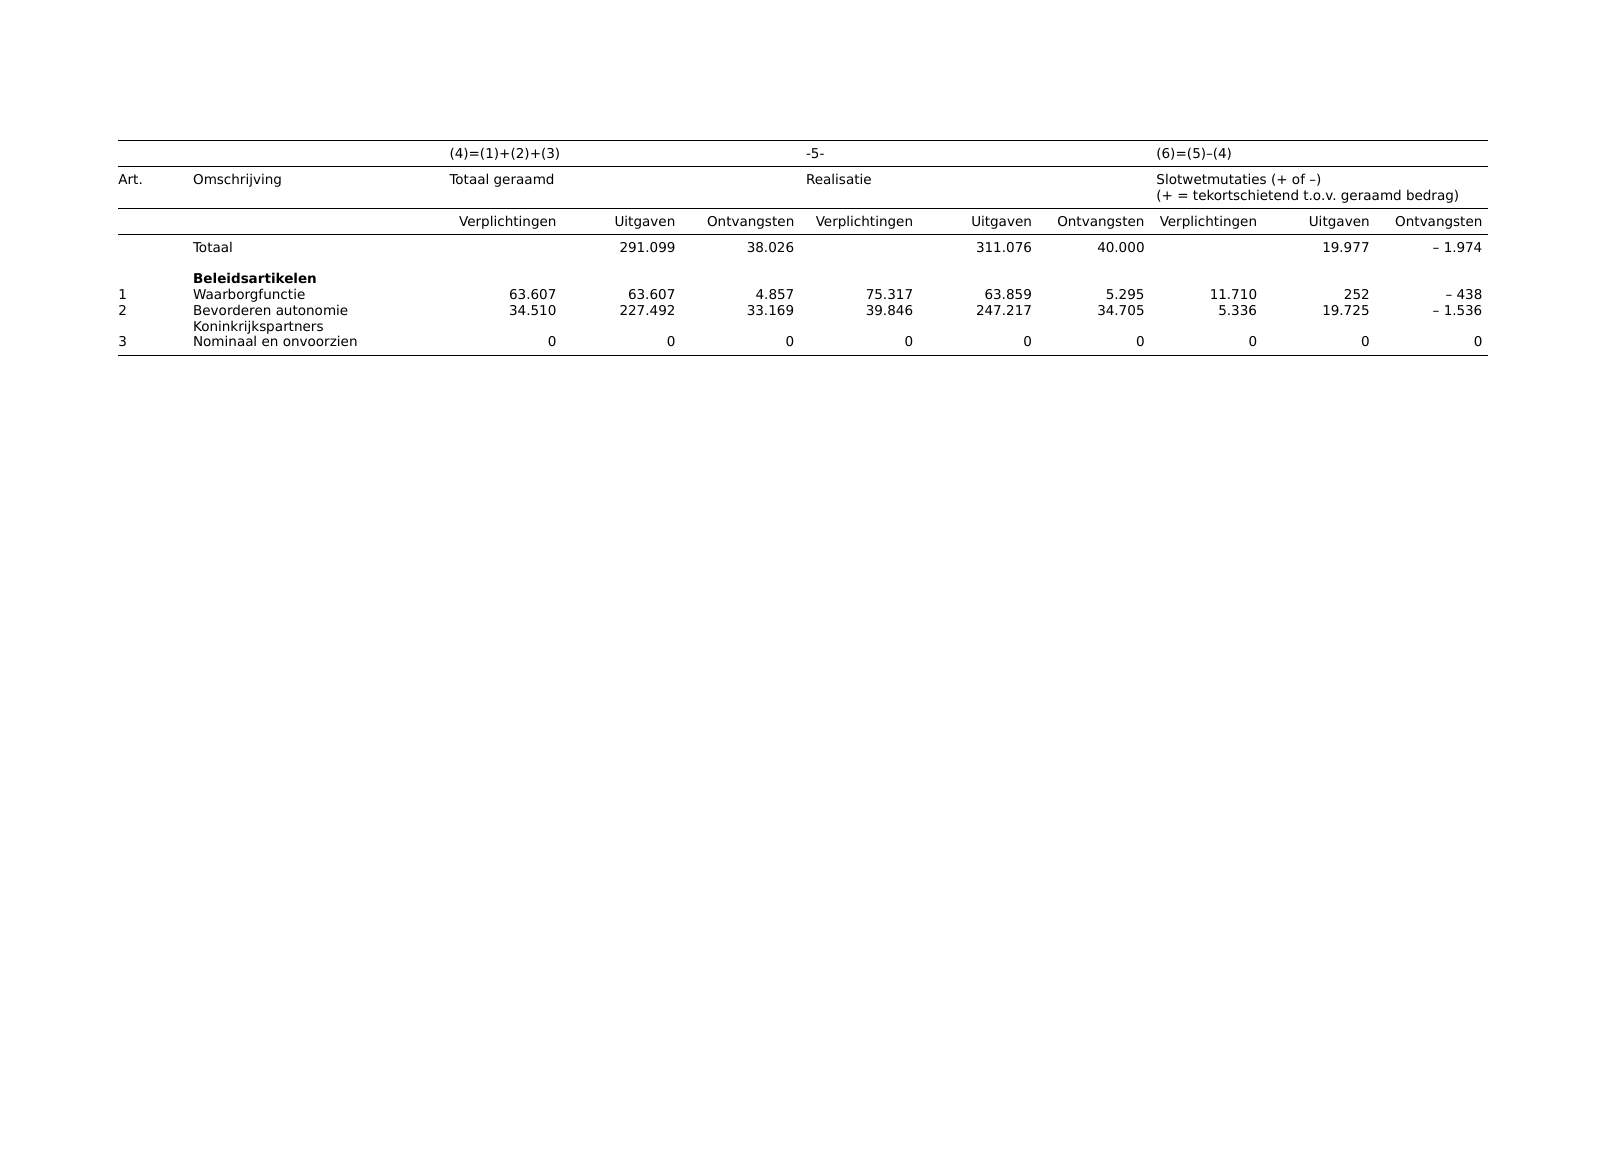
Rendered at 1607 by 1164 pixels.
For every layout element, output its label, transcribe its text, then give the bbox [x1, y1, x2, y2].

table_header [118, 141, 187, 166]
table_cell – 1.974 [1375, 235, 1488, 256]
table_cell 0 [681, 334, 800, 355]
table_cell 63.607 [443, 287, 562, 303]
table_cell [1263, 256, 1375, 271]
table_cell 0 [562, 334, 681, 355]
table_cell Totaal geraamd [443, 167, 800, 208]
table_cell [1038, 256, 1150, 271]
table_cell [1150, 256, 1263, 271]
table_cell – 438 [1375, 287, 1488, 303]
table_cell 40.000 [1038, 235, 1150, 256]
table_cell 5.336 [1150, 303, 1263, 334]
table_cell 0 [443, 334, 562, 355]
table_cell 63.859 [919, 287, 1038, 303]
table_cell [118, 271, 187, 287]
table_cell Omschrijving [187, 167, 443, 208]
table_cell [443, 271, 562, 287]
table_cell [562, 256, 681, 271]
table_cell [800, 256, 919, 271]
table_cell 0 [800, 334, 919, 355]
table_cell Verplichtingen [1150, 209, 1263, 234]
table_cell [681, 271, 800, 287]
table_cell 34.705 [1038, 303, 1150, 334]
table_cell 291.099 [562, 235, 681, 256]
table_cell 0 [919, 334, 1038, 355]
table_cell 1 [118, 287, 187, 303]
table_cell – 1.536 [1375, 303, 1488, 334]
table_cell 4.857 [681, 287, 800, 303]
table_cell 311.076 [919, 235, 1038, 256]
table_cell 39.846 [800, 303, 919, 334]
table_cell [1150, 235, 1263, 256]
table_cell Waarborgfunctie [187, 287, 443, 303]
table_cell Uitgaven [919, 209, 1038, 234]
table_cell Ontvangsten [1375, 209, 1488, 234]
table_cell [118, 209, 187, 234]
table_cell [800, 235, 919, 256]
table_cell [187, 256, 443, 271]
table_cell [443, 256, 562, 271]
table_cell 11.710 [1150, 287, 1263, 303]
table_cell [681, 256, 800, 271]
table_cell Beleidsartikelen [187, 271, 443, 287]
table_cell Verplichtingen [800, 209, 919, 234]
table_cell 227.492 [562, 303, 681, 334]
table_header -5- [800, 141, 1150, 166]
table_cell Bevorderen autonomie Koninkrijkspartners [187, 303, 443, 334]
table_cell 38.026 [681, 235, 800, 256]
table_header [187, 141, 443, 166]
table_cell 3 [118, 334, 187, 355]
table_cell Realisatie [800, 167, 1150, 208]
table_cell 19.977 [1263, 235, 1375, 256]
table_cell [118, 256, 187, 271]
table_cell 0 [1038, 334, 1150, 355]
table_header (6)=(5)–(4) [1150, 141, 1488, 166]
table_cell Ontvangsten [1038, 209, 1150, 234]
table_cell [1263, 271, 1375, 287]
table_cell 2 [118, 303, 187, 334]
table_cell [919, 271, 1038, 287]
table_cell [562, 271, 681, 287]
table_cell [1038, 271, 1150, 287]
table_cell 0 [1150, 334, 1263, 355]
table_cell [187, 209, 443, 234]
table_cell Slotwetmutaties (+ of –) (+ = tekortschietend t.o.v. geraamd bedrag) [1150, 167, 1488, 208]
table_cell Nominaal en onvoorzien [187, 334, 443, 355]
table_cell Uitgaven [1263, 209, 1375, 234]
table_cell 75.317 [800, 287, 919, 303]
table_cell [919, 256, 1038, 271]
table_cell Art. [118, 167, 187, 208]
table_cell 34.510 [443, 303, 562, 334]
table_cell Ontvangsten [681, 209, 800, 234]
table_cell 252 [1263, 287, 1375, 303]
table_cell 0 [1375, 334, 1488, 355]
table_cell [1375, 271, 1488, 287]
table_cell Uitgaven [562, 209, 681, 234]
table_cell [800, 271, 919, 287]
table_cell [1150, 271, 1263, 287]
table_header (4)=(1)+(2)+(3) [443, 141, 800, 166]
table_cell [1375, 256, 1488, 271]
table_cell 19.725 [1263, 303, 1375, 334]
table_cell Verplichtingen [443, 209, 562, 234]
table_cell 33.169 [681, 303, 800, 334]
table_cell 63.607 [562, 287, 681, 303]
table_cell 0 [1263, 334, 1375, 355]
table_cell Totaal [187, 235, 443, 256]
table_cell 5.295 [1038, 287, 1150, 303]
table_cell 247.217 [919, 303, 1038, 334]
table_cell [118, 235, 187, 256]
table_cell [443, 235, 562, 256]
